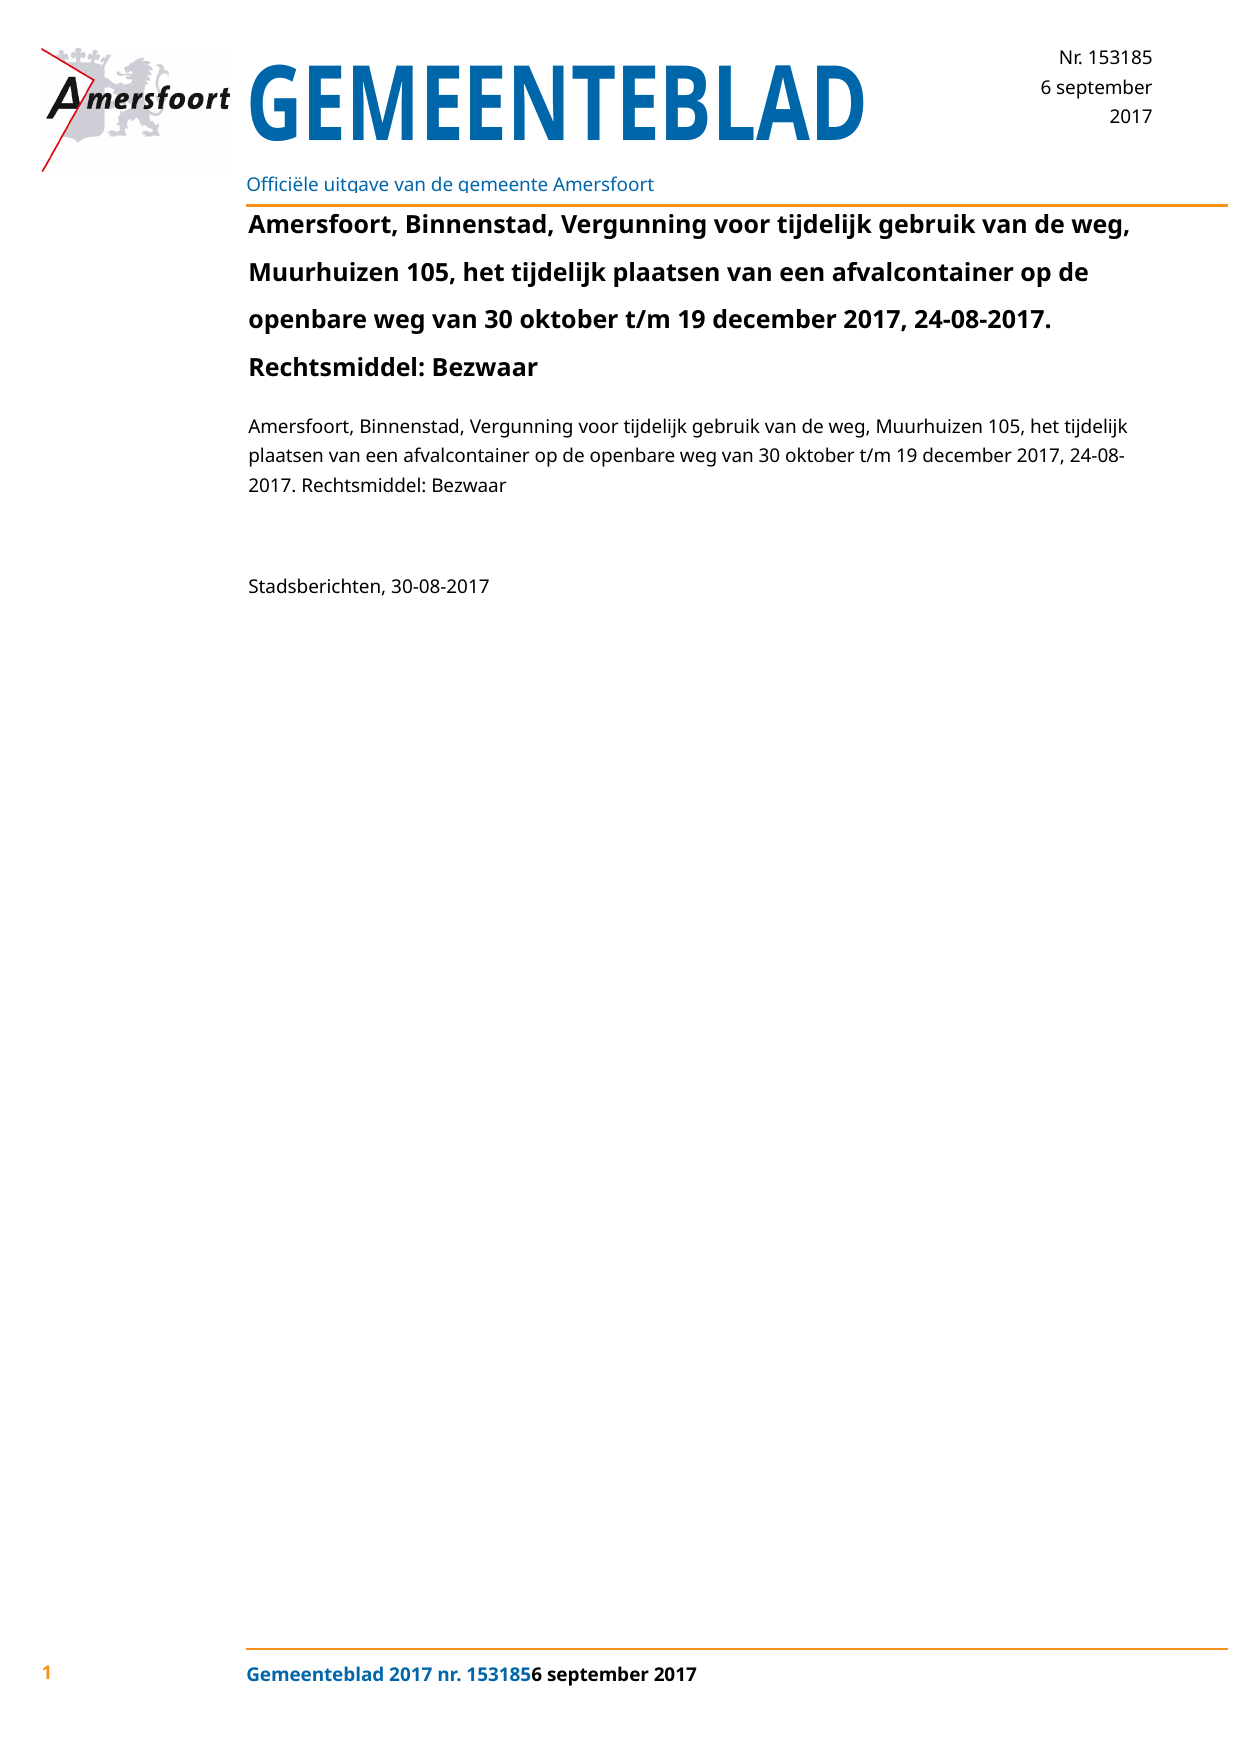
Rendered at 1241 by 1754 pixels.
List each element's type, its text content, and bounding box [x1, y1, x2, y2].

text Stadsberichten, 30-08-2017 [248, 573, 1152, 599]
text Amersfoort, Binnenstad, Vergunning voor tijdelijk gebruik van de weg, Muurhuizen 105, het tijdelijk plaatsen van een afvalcontainer op de openbare weg van 30 oktober t/m 19 december 2017, 24-08-2017. Rechtsmiddel: Bezwaar [248, 207, 1152, 384]
picture [41, 47, 231, 172]
text Amersfoort, Binnenstad, Vergunning voor tijdelijk gebruik van de weg, Muurhuizen 105, het tijdelijk plaatsen van een afvalcontainer op de openbare weg van 30 oktober t/m 19 december 2017, 24-08-2017. Rechtsmiddel: Bezwaar [248, 413, 1152, 498]
